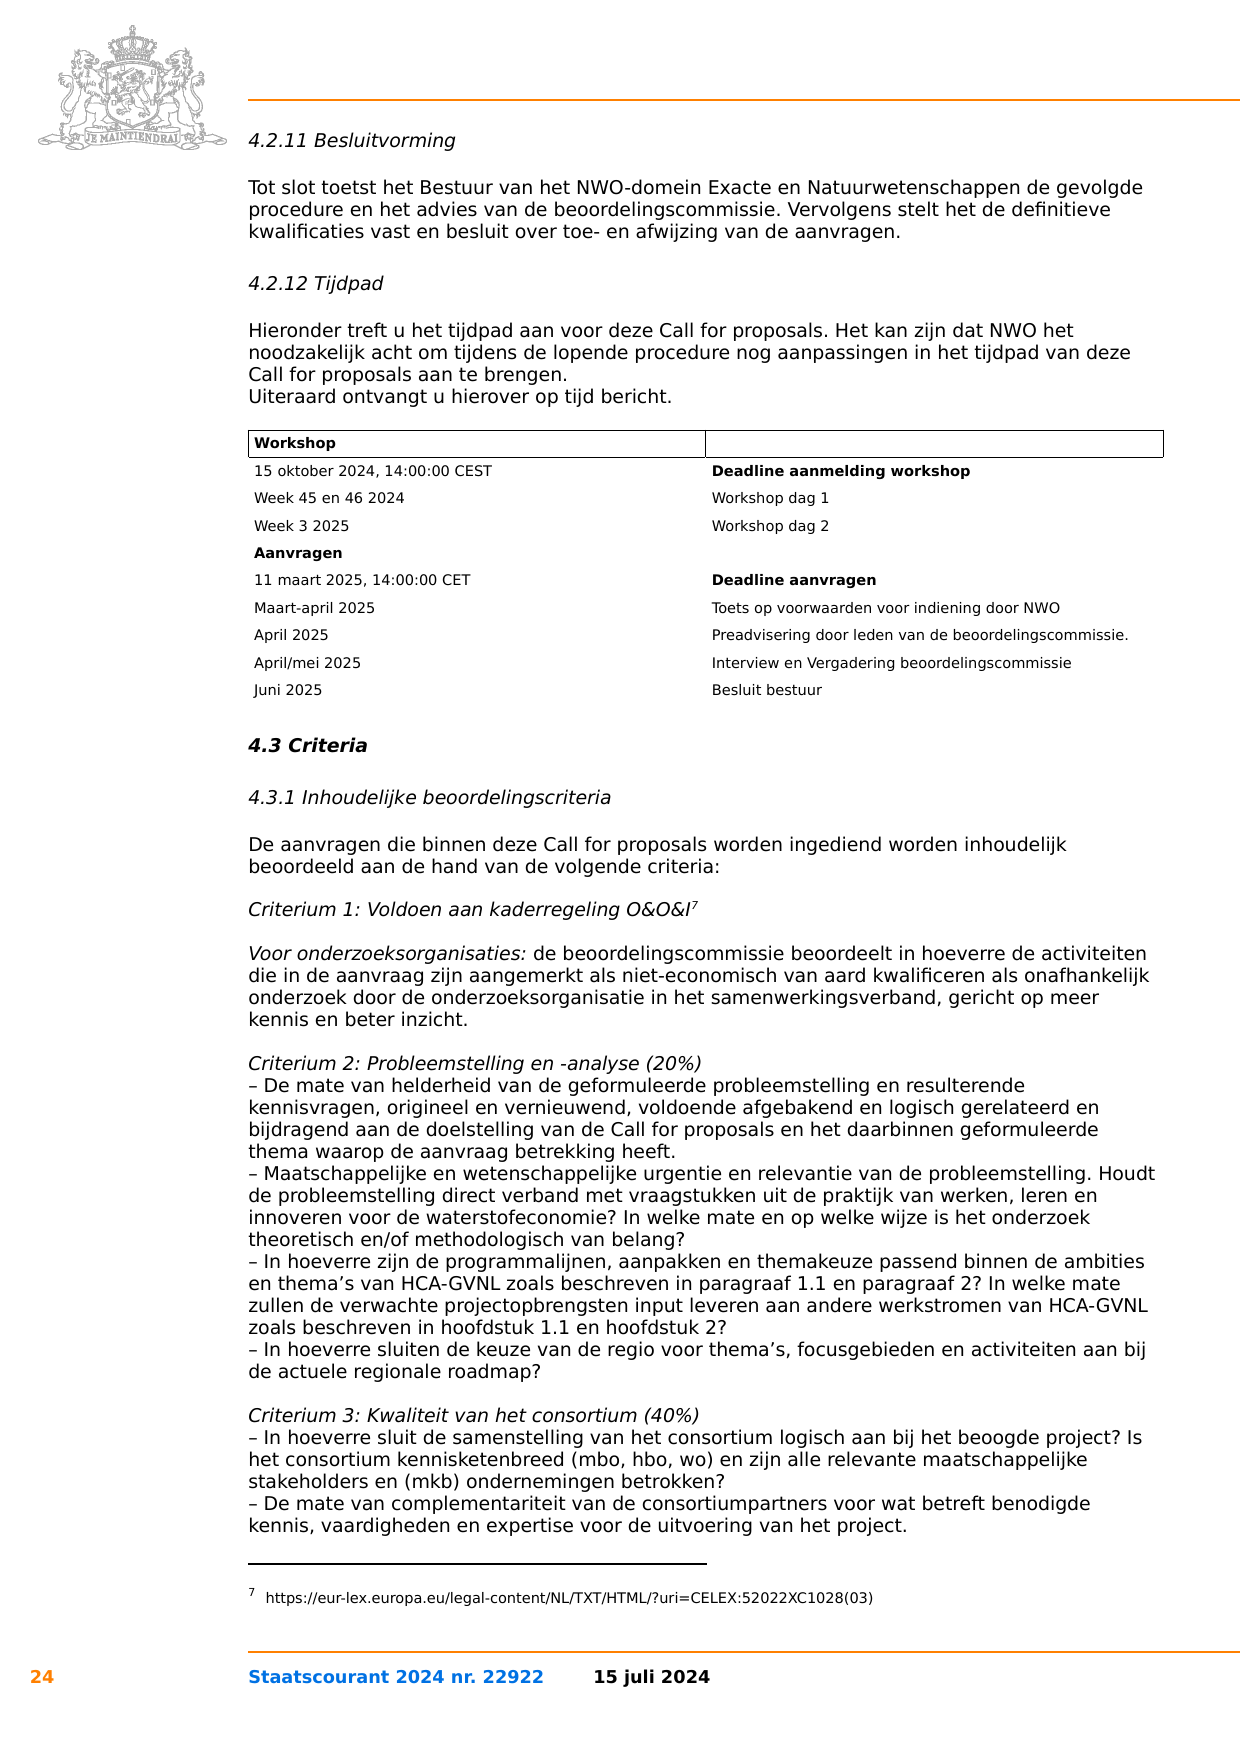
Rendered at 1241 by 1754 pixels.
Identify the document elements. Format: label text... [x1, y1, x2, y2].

text Voor onderzoeksorganisaties: de beoordelingscommissie beoordeelt in hoeverre de activiteiten die in de aanvraag zijn aangemerkt als niet-economisch van aard kwalificeren als onafhankelijk onderzoek door de onderzoeksorganisatie in het samenwerkingsverband, gericht op meer kennis en beter inzicht. [248, 943, 1163, 1031]
table_cell Workshop dag 2 [706, 513, 1163, 539]
table_cell Toets op voorwaarden voor indiening door NWO [706, 595, 1163, 621]
subtitle Criterium 1: Voldoen aan kaderregeling O&O&I [248, 899, 1163, 921]
table_cell Deadline aanvragen [706, 568, 1163, 594]
table_cell Preadvisering door leden van de beoordelingscommissie. [706, 623, 1163, 649]
table_cell April 2025 [249, 623, 705, 649]
subtitle 4.3.1 Inhoudelijke beoordelingscriteria [248, 787, 1163, 808]
text – De mate van complementariteit van de consortiumpartners voor wat betreft benodigde kennis, vaardigheden en expertise voor de uitvoering van het project. [248, 1492, 1163, 1536]
text – In hoeverre sluiten de keuze van de regio voor thema’s, focusgebieden en activiteiten aan bij de actuele regionale roadmap? [248, 1339, 1163, 1383]
picture [38, 25, 227, 150]
text – De mate van helderheid van de geformuleerde probleemstelling en resulterende kennisvragen, origineel en vernieuwend, voldoende afgebakend en logisch gerelateerd en bijdragend aan de doelstelling van de Call for proposals en het daarbinnen geformuleerde thema waarop de aanvraag betrekking heeft. [248, 1075, 1163, 1163]
subtitle Criterium 3: Kwaliteit van het consortium (40%) [248, 1404, 1163, 1427]
subtitle Criterium 2: Probleemstelling en -analyse (20%) [248, 1053, 1163, 1075]
table_cell Interview en Vergadering beoordelingscommissie [706, 650, 1163, 676]
table_cell Besluit bestuur [706, 677, 1163, 703]
subtitle 4.2.11 Besluitvorming [248, 130, 1163, 152]
table_cell Workshop dag 1 [706, 485, 1163, 512]
text – Maatschappelijke en wetenschappelijke urgentie en relevantie van de probleemstelling. Houdt de probleemstelling direct verband met vraagstukken uit de praktijk van werken, leren en innoveren voor de waterstofeconomie? In welke mate en op welke wijze is het onderzoek theoretisch en/of methodologisch van belang? [248, 1163, 1163, 1251]
table_cell Week 3 2025 [249, 513, 705, 539]
text Uiteraard ontvangt u hierover op tijd bericht. [248, 386, 1163, 408]
table_cell 15 oktober 2024, 14:00:00 CEST [249, 458, 705, 484]
table_cell 11 maart 2025, 14:00:00 CET [249, 568, 705, 594]
text https://eur-lex.europa.eu/legal-content/NL/TXT/HTML/?uri=CELEX:52022XC1028(03) [248, 1586, 1163, 1608]
subtitle 4.3 Criteria [248, 734, 1163, 757]
table_header [706, 431, 1163, 457]
table_cell [706, 540, 1163, 567]
text De aanvragen die binnen deze Call for proposals worden ingediend worden inhoudelijk beoordeeld aan de hand van de volgende criteria: [248, 833, 1163, 877]
table_cell April/mei 2025 [249, 650, 705, 676]
table_cell Maart-april 2025 [249, 595, 705, 621]
table_header Workshop [249, 431, 705, 457]
table_cell Juni 2025 [249, 677, 705, 703]
text – In hoeverre sluit de samenstelling van het consortium logisch aan bij het beoogde project? Is het consortium kennisketenbreed (mbo, hbo, wo) en zijn alle relevante maatschappelijke stakeholders en (mkb) ondernemingen betrokken? [248, 1427, 1163, 1492]
table_cell Deadline aanmelding workshop [706, 458, 1163, 484]
subtitle 4.2.12 Tijdpad [248, 273, 1163, 295]
text – In hoeverre zijn de programmalijnen, aanpakken en themakeuze passend binnen de ambities en thema’s van HCA-GVNL zoals beschreven in paragraaf 1.1 en paragraaf 2? In welke mate zullen de verwachte projectopbrengsten input leveren aan andere werkstromen van HCA-GVNL zoals beschreven in hoofdstuk 1.1 en hoofdstuk 2? [248, 1251, 1163, 1339]
text Tot slot toetst het Bestuur van het NWO-domein Exacte en Natuurwetenschappen de gevolgde procedure en het advies van de beoordelingscommissie. Vervolgens stelt het de definitieve kwalificaties vast en besluit over toe- en afwijzing van de aanvragen. [248, 177, 1163, 243]
text Hieronder treft u het tijdpad aan voor deze Call for proposals. Het kan zijn dat NWO het noodzakelijk acht om tijdens de lopende procedure nog aanpassingen in het tijdpad van deze Call for proposals aan te brengen. [248, 320, 1163, 386]
table_cell Week 45 en 46 2024 [249, 485, 705, 512]
table_cell Aanvragen [249, 540, 705, 567]
